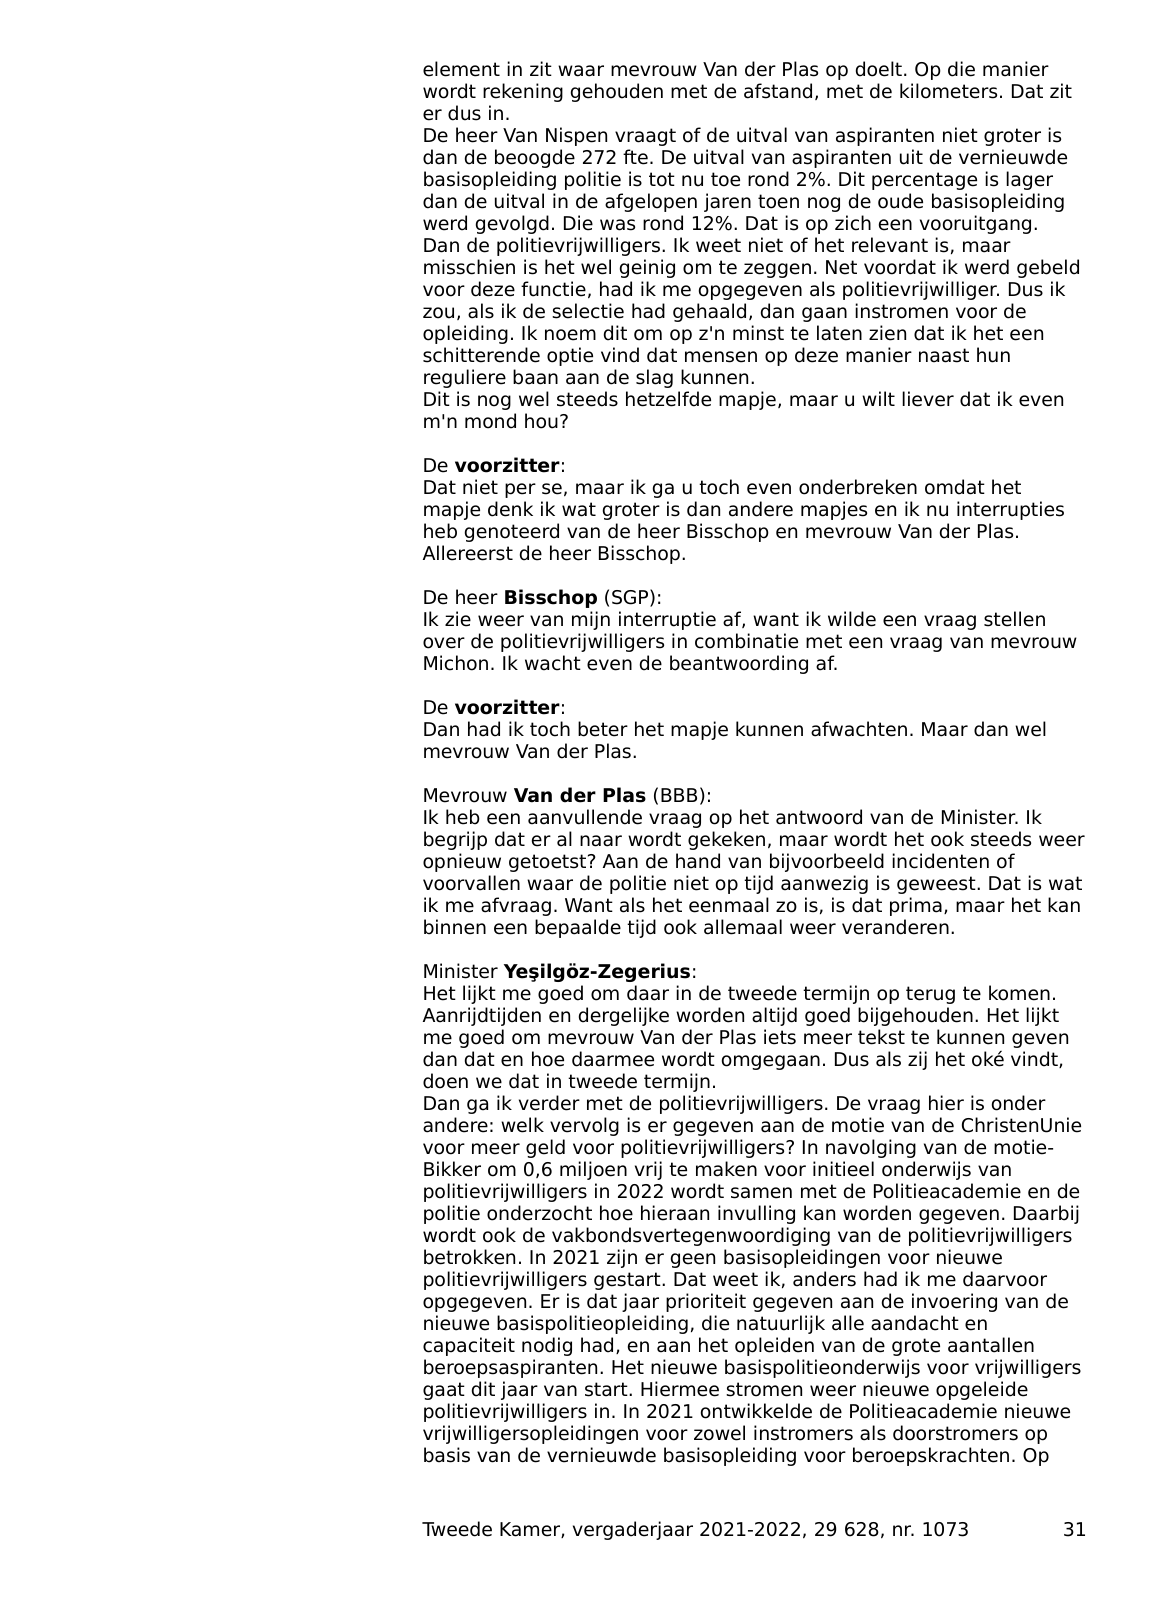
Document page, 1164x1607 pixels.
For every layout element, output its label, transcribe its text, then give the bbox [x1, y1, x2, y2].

text De voorzitter: [422, 455, 1087, 477]
text Het lijkt me goed om daar in de tweede termijn op terug te komen. Aanrijdtijden en dergelijke worden altijd goed bijgehouden. Het lijkt me goed om mevrouw Van der Plas iets meer tekst te kunnen geven dan dat en hoe daarmee wordt omgegaan. Dus als zij het oké vindt, doen we dat in tweede termijn. [422, 983, 1087, 1093]
text Minister Yeşilgöz-Zegerius: [422, 961, 1087, 983]
text De voorzitter: [422, 697, 1087, 719]
text element in zit waar mevrouw Van der Plas op doelt. Op die manier wordt rekening gehouden met de afstand, met de kilometers. Dat zit er dus in. [422, 59, 1087, 125]
text Mevrouw Van der Plas (BBB): [422, 785, 1087, 807]
text Dan had ik toch beter het mapje kunnen afwachten. Maar dan wel mevrouw Van der Plas. [422, 719, 1087, 763]
text Ik zie weer van mijn interruptie af, want ik wilde een vraag stellen over de politievrijwilligers in combinatie met een vraag van mevrouw Michon. Ik wacht even de beantwoording af. [422, 609, 1087, 675]
text Dan de politievrijwilligers. Ik weet niet of het relevant is, maar misschien is het wel geinig om te zeggen. Net voordat ik werd gebeld voor deze functie, had ik me opgegeven als politievrijwilliger. Dus ik zou, als ik de selectie had gehaald, dan gaan instromen voor de opleiding. Ik noem dit om op z'n minst te laten zien dat ik het een schitterende optie vind dat mensen op deze manier naast hun reguliere baan aan de slag kunnen. [422, 235, 1087, 389]
text Dat niet per se, maar ik ga u toch even onderbreken omdat het mapje denk ik wat groter is dan andere mapjes en ik nu interrupties heb genoteerd van de heer Bisschop en mevrouw Van der Plas. Allereerst de heer Bisschop. [422, 477, 1087, 565]
text Dit is nog wel steeds hetzelfde mapje, maar u wilt liever dat ik even m'n mond hou? [422, 389, 1087, 433]
text Ik heb een aanvullende vraag op het antwoord van de Minister. Ik begrijp dat er al naar wordt gekeken, maar wordt het ook steeds weer opnieuw getoetst? Aan de hand van bijvoorbeeld incidenten of voorvallen waar de politie niet op tijd aanwezig is geweest. Dat is wat ik me afvraag. Want als het eenmaal zo is, is dat prima, maar het kan binnen een bepaalde tijd ook allemaal weer veranderen. [422, 807, 1087, 939]
text De heer Bisschop (SGP): [422, 587, 1087, 609]
text Dan ga ik verder met de politievrijwilligers. De vraag hier is onder andere: welk vervolg is er gegeven aan de motie van de ChristenUnie voor meer geld voor politievrijwilligers? In navolging van de motie-Bikker om 0,6 miljoen vrij te maken voor initieel onderwijs van politievrijwilligers in 2022 wordt samen met de Politieacademie en de politie onderzocht hoe hieraan invulling kan worden gegeven. Daarbij wordt ook de vakbondsvertegenwoordiging van de politievrijwilligers betrokken. In 2021 zijn er geen basisopleidingen voor nieuwe politievrijwilligers gestart. Dat weet ik, anders had ik me daarvoor opgegeven. Er is dat jaar prioriteit gegeven aan de invoering van de nieuwe basispolitieopleiding, die natuurlijk alle aandacht en capaciteit nodig had, en aan het opleiden van de grote aantallen beroepsaspiranten. Het nieuwe basispolitieonderwijs voor vrijwilligers gaat dit jaar van start. Hiermee stromen weer nieuwe opgeleide politievrijwilligers in. In 2021 ontwikkelde de Politieacademie nieuwe vrijwilligersopleidingen voor zowel instromers als doorstromers op basis van de vernieuwde basisopleiding voor beroepskrachten. Op [422, 1093, 1087, 1467]
text De heer Van Nispen vraagt of de uitval van aspiranten niet groter is dan de beoogde 272 fte. De uitval van aspiranten uit de vernieuwde basisopleiding politie is tot nu toe rond 2%. Dit percentage is lager dan de uitval in de afgelopen jaren toen nog de oude basisopleiding werd gevolgd. Die was rond 12%. Dat is op zich een vooruitgang. [422, 125, 1087, 235]
